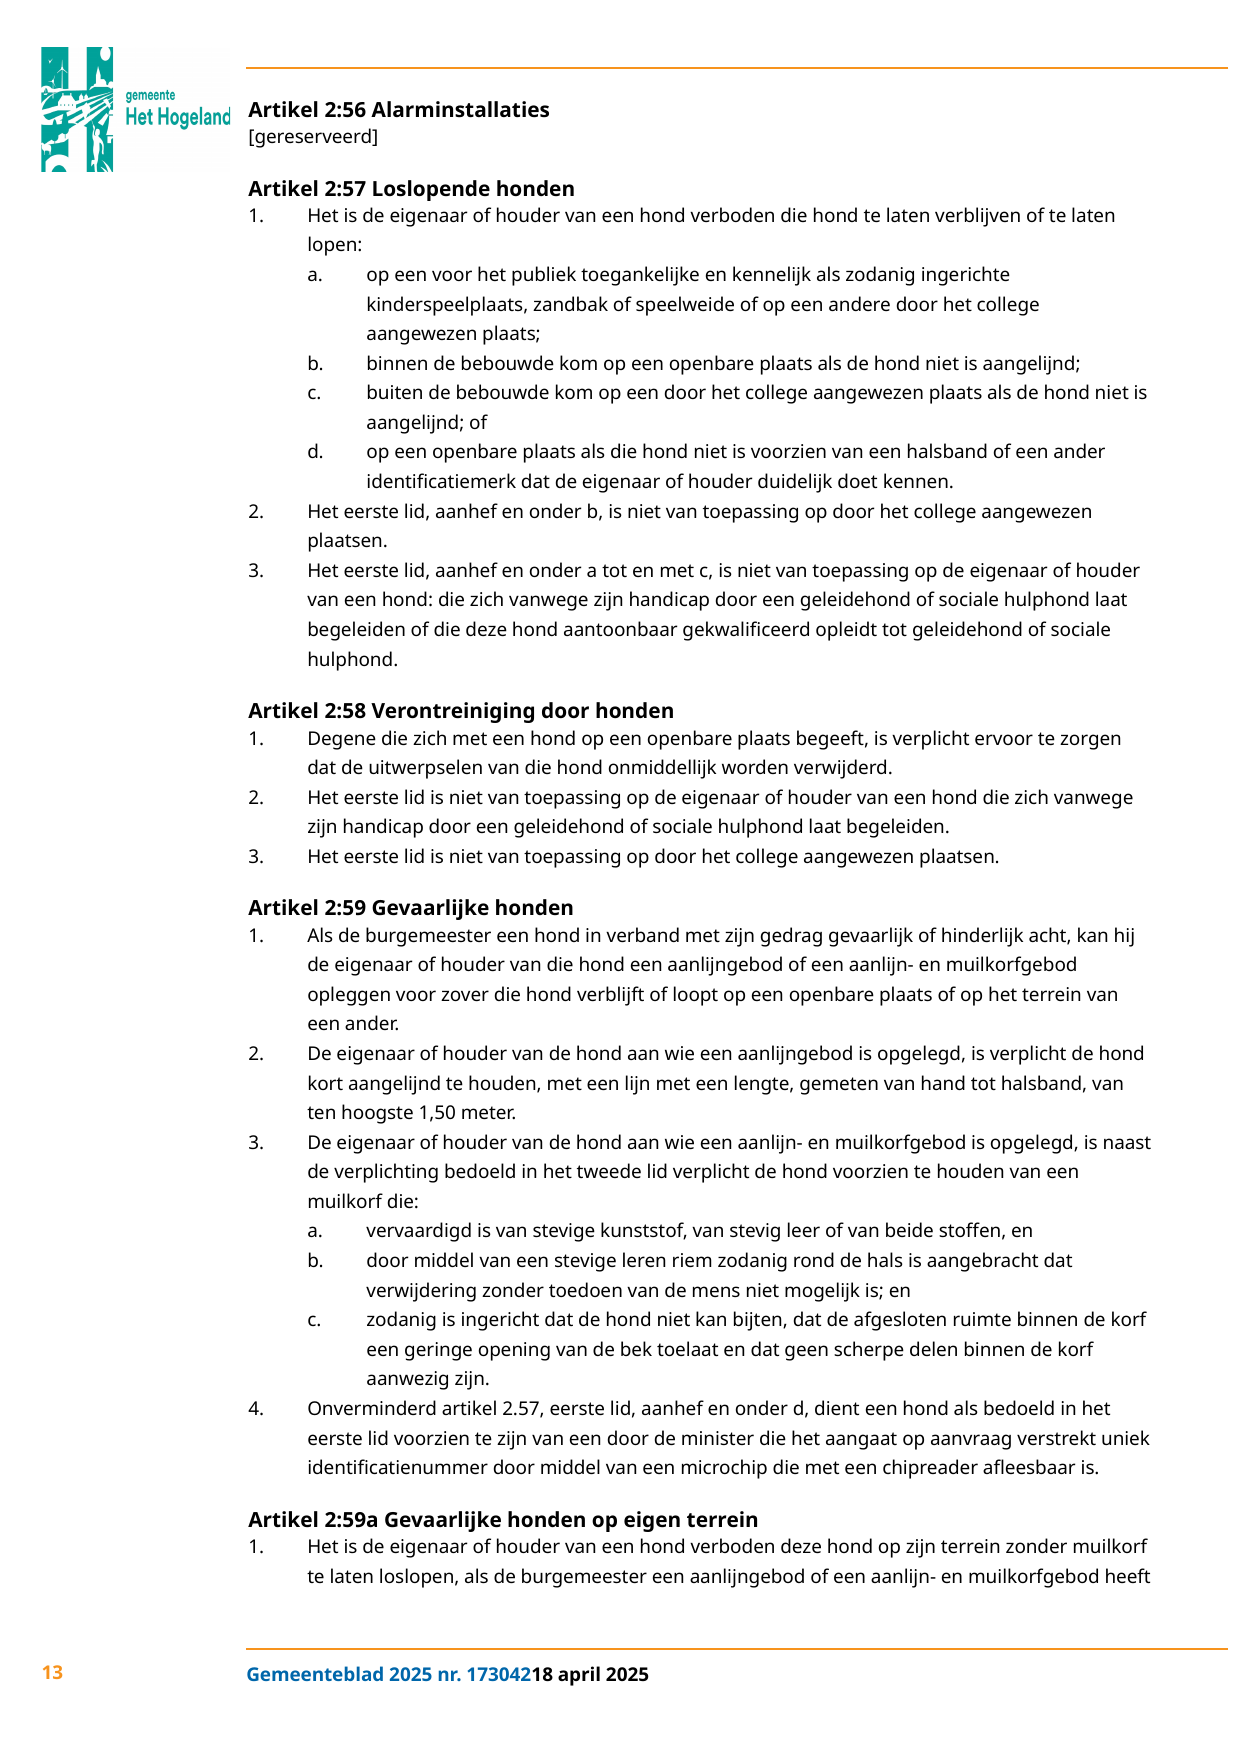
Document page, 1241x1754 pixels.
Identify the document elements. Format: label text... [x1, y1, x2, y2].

list Onverminderd artikel 2.57, eerste lid, aanhef en onder d, dient een hond als bedoeld in het eerste lid voorzien te zijn van een door de minister die het aangaat op aanvraag verstrekt uniek identificatienummer door middel van een microchip die met een chipreader afleesbaar is. [248, 1395, 1152, 1480]
list op een voor het publiek toegankelijke en kennelijk als zodanig ingerichte kinderspeelplaats, zandbak of speelweide of op een andere door het college aangewezen plaats; [307, 261, 1152, 346]
list Het eerste lid, aanhef en onder b, is niet van toepassing op door het college aangewezen plaatsen. [248, 498, 1152, 553]
list Als de burgemeester een hond in verband met zijn gedrag gevaarlijk of hinderlijk acht, kan hij de eigenaar of houder van die hond een aanlijngebod of een aanlijn- en muilkorfgebod opleggen voor zover die hond verblijft of loopt op een openbare plaats of op het terrein van een ander. [248, 922, 1152, 1036]
text [gereserveerd] [248, 123, 1152, 149]
list Het is de eigenaar of houder van een hond verboden deze hond op zijn terrein zonder muilkorf te laten loslopen, als de burgemeester een aanlijngebod of een aanlijn- en muilkorfgebod heeft [248, 1533, 1152, 1588]
list Degene die zich met een hond op een openbare plaats begeeft, is verplicht ervoor te zorgen dat de uitwerpselen van die hond onmiddellijk worden verwijderd. [248, 725, 1152, 780]
text Artikel 2:58 Verontreiniging door honden [248, 696, 1152, 725]
list De eigenaar of houder van de hond aan wie een aanlijngebod is opgelegd, is verplicht de hond kort aangelijnd te houden, met een lijn met een lengte, gemeten van hand tot halsband, van ten hoogste 1,50 meter. [248, 1040, 1152, 1125]
text Artikel 2:57 Loslopende honden [248, 174, 1152, 202]
text Artikel 2:59 Gevaarlijke honden [248, 893, 1152, 922]
picture [41, 47, 231, 172]
list zodanig is ingericht dat de hond niet kan bijten, dat de afgesloten ruimte binnen de korf een geringe opening van de bek toelaat en dat geen scherpe delen binnen de korf aanwezig zijn. [307, 1306, 1152, 1391]
list op een openbare plaats als die hond niet is voorzien van een halsband of een ander identificatiemerk dat de eigenaar of houder duidelijk doet kennen. [307, 439, 1152, 494]
text Artikel 2:59a Gevaarlijke honden op eigen terrein [248, 1505, 1152, 1533]
list De eigenaar of houder van de hond aan wie een aanlijn- en muilkorfgebod is opgelegd, is naast de verplichting bedoeld in het tweede lid verplicht de hond voorzien te houden van een muilkorf die: [248, 1129, 1152, 1214]
list binnen de bebouwde kom op een openbare plaats als de hond niet is aangelijnd; [307, 350, 1152, 376]
list Het eerste lid, aanhef en onder a tot en met c, is niet van toepassing op de eigenaar of houder van een hond: die zich vanwege zijn handicap door een geleidehond of sociale hulphond laat begeleiden of die deze hond aantoonbaar gekwalificeerd opleidt tot geleidehond of sociale hulphond. [248, 557, 1152, 672]
list Het eerste lid is niet van toepassing op de eigenaar of houder van een hond die zich vanwege zijn handicap door een geleidehond of sociale hulphond laat begeleiden. [248, 784, 1152, 839]
text Artikel 2:56 Alarminstallaties [248, 95, 1152, 123]
list Het is de eigenaar of houder van een hond verboden die hond te laten verblijven of te laten lopen: [248, 202, 1152, 257]
list Het eerste lid is niet van toepassing op door het college aangewezen plaatsen. [248, 843, 1152, 869]
list buiten de bebouwde kom op een door het college aangewezen plaats als de hond niet is aangelijnd; of [307, 379, 1152, 435]
list door middel van een stevige leren riem zodanig rond de hals is aangebracht dat verwijdering zonder toedoen van de mens niet mogelijk is; en [307, 1247, 1152, 1303]
list vervaardigd is van stevige kunststof, van stevig leer of van beide stoffen, en [307, 1218, 1152, 1243]
